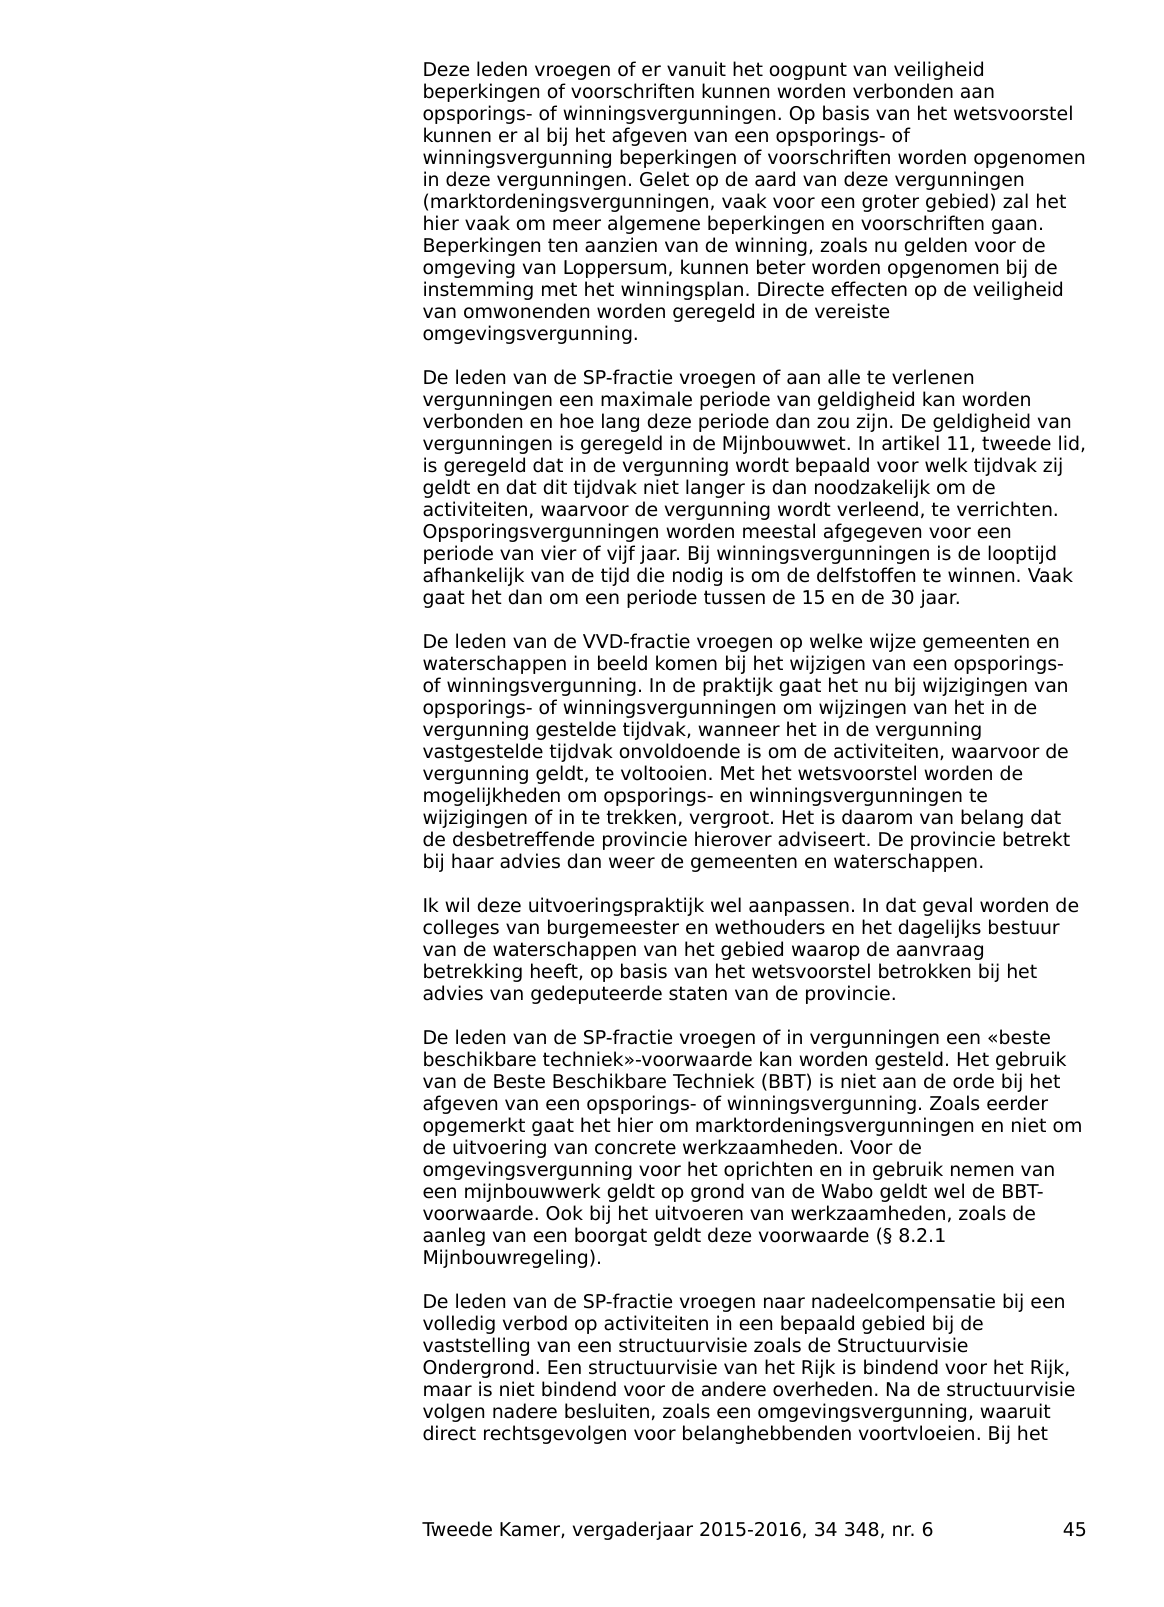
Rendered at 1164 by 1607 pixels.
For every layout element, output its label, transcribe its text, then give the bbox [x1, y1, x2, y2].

text De leden van de SP-fractie vroegen of aan alle te verlenen vergunningen een maximale periode van geldigheid kan worden verbonden en hoe lang deze periode dan zou zijn. De geldigheid van vergunningen is geregeld in de Mijnbouwwet. In artikel 11, tweede lid, is geregeld dat in de vergunning wordt bepaald voor welk tijdvak zij geldt en dat dit tijdvak niet langer is dan noodzakelijk om de activiteiten, waarvoor de vergunning wordt verleend, te verrichten. Opsporingsvergunningen worden meestal afgegeven voor een periode van vier of vijf jaar. Bij winningsvergunningen is de looptijd afhankelijk van de tijd die nodig is om de delfstoffen te winnen. Vaak gaat het dan om een periode tussen de 15 en de 30 jaar. [422, 367, 1087, 609]
text De leden van de VVD-fractie vroegen op welke wijze gemeenten en waterschappen in beeld komen bij het wijzigen van een opsporings- of winningsvergunning. In de praktijk gaat het nu bij wijzigingen van opsporings- of winningsvergunningen om wijzingen van het in de vergunning gestelde tijdvak, wanneer het in de vergunning vastgestelde tijdvak onvoldoende is om de activiteiten, waarvoor de vergunning geldt, te voltooien. Met het wetsvoorstel worden de mogelijkheden om opsporings- en winningsvergunningen te wijzigingen of in te trekken, vergroot. Het is daarom van belang dat de desbetreffende provincie hierover adviseert. De provincie betrekt bij haar advies dan weer de gemeenten en waterschappen. [422, 631, 1087, 873]
text Ik wil deze uitvoeringspraktijk wel aanpassen. In dat geval worden de colleges van burgemeester en wethouders en het dagelijks bestuur van de waterschappen van het gebied waarop de aanvraag betrekking heeft, op basis van het wetsvoorstel betrokken bij het advies van gedeputeerde staten van de provincie. [422, 895, 1087, 1005]
text Deze leden vroegen of er vanuit het oogpunt van veiligheid beperkingen of voorschriften kunnen worden verbonden aan opsporings- of winningsvergunningen. Op basis van het wetsvoorstel kunnen er al bij het afgeven van een opsporings- of winningsvergunning beperkingen of voorschriften worden opgenomen in deze vergunningen. Gelet op de aard van deze vergunningen (marktordeningsvergunningen, vaak voor een groter gebied) zal het hier vaak om meer algemene beperkingen en voorschriften gaan. Beperkingen ten aanzien van de winning, zoals nu gelden voor de omgeving van Loppersum, kunnen beter worden opgenomen bij de instemming met het winningsplan. Directe effecten op de veiligheid van omwonenden worden geregeld in de vereiste omgevingsvergunning. [422, 59, 1087, 345]
text De leden van de SP-fractie vroegen of in vergunningen een «beste beschikbare techniek»-voorwaarde kan worden gesteld. Het gebruik van de Beste Beschikbare Techniek (BBT) is niet aan de orde bij het afgeven van een opsporings- of winningsvergunning. Zoals eerder opgemerkt gaat het hier om marktordeningsvergunningen en niet om de uitvoering van concrete werkzaamheden. Voor de omgevingsvergunning voor het oprichten en in gebruik nemen van een mijnbouwwerk geldt op grond van de Wabo geldt wel de BBT-voorwaarde. Ook bij het uitvoeren van werkzaamheden, zoals de aanleg van een boorgat geldt deze voorwaarde (§ 8.2.1 Mijnbouwregeling). [422, 1027, 1087, 1269]
text De leden van de SP-fractie vroegen naar nadeelcompensatie bij een volledig verbod op activiteiten in een bepaald gebied bij de vaststelling van een structuurvisie zoals de Structuurvisie Ondergrond. Een structuurvisie van het Rijk is bindend voor het Rijk, maar is niet bindend voor de andere overheden. Na de structuurvisie volgen nadere besluiten, zoals een omgevingsvergunning, waaruit direct rechtsgevolgen voor belanghebbenden voortvloeien. Bij het [422, 1291, 1087, 1445]
